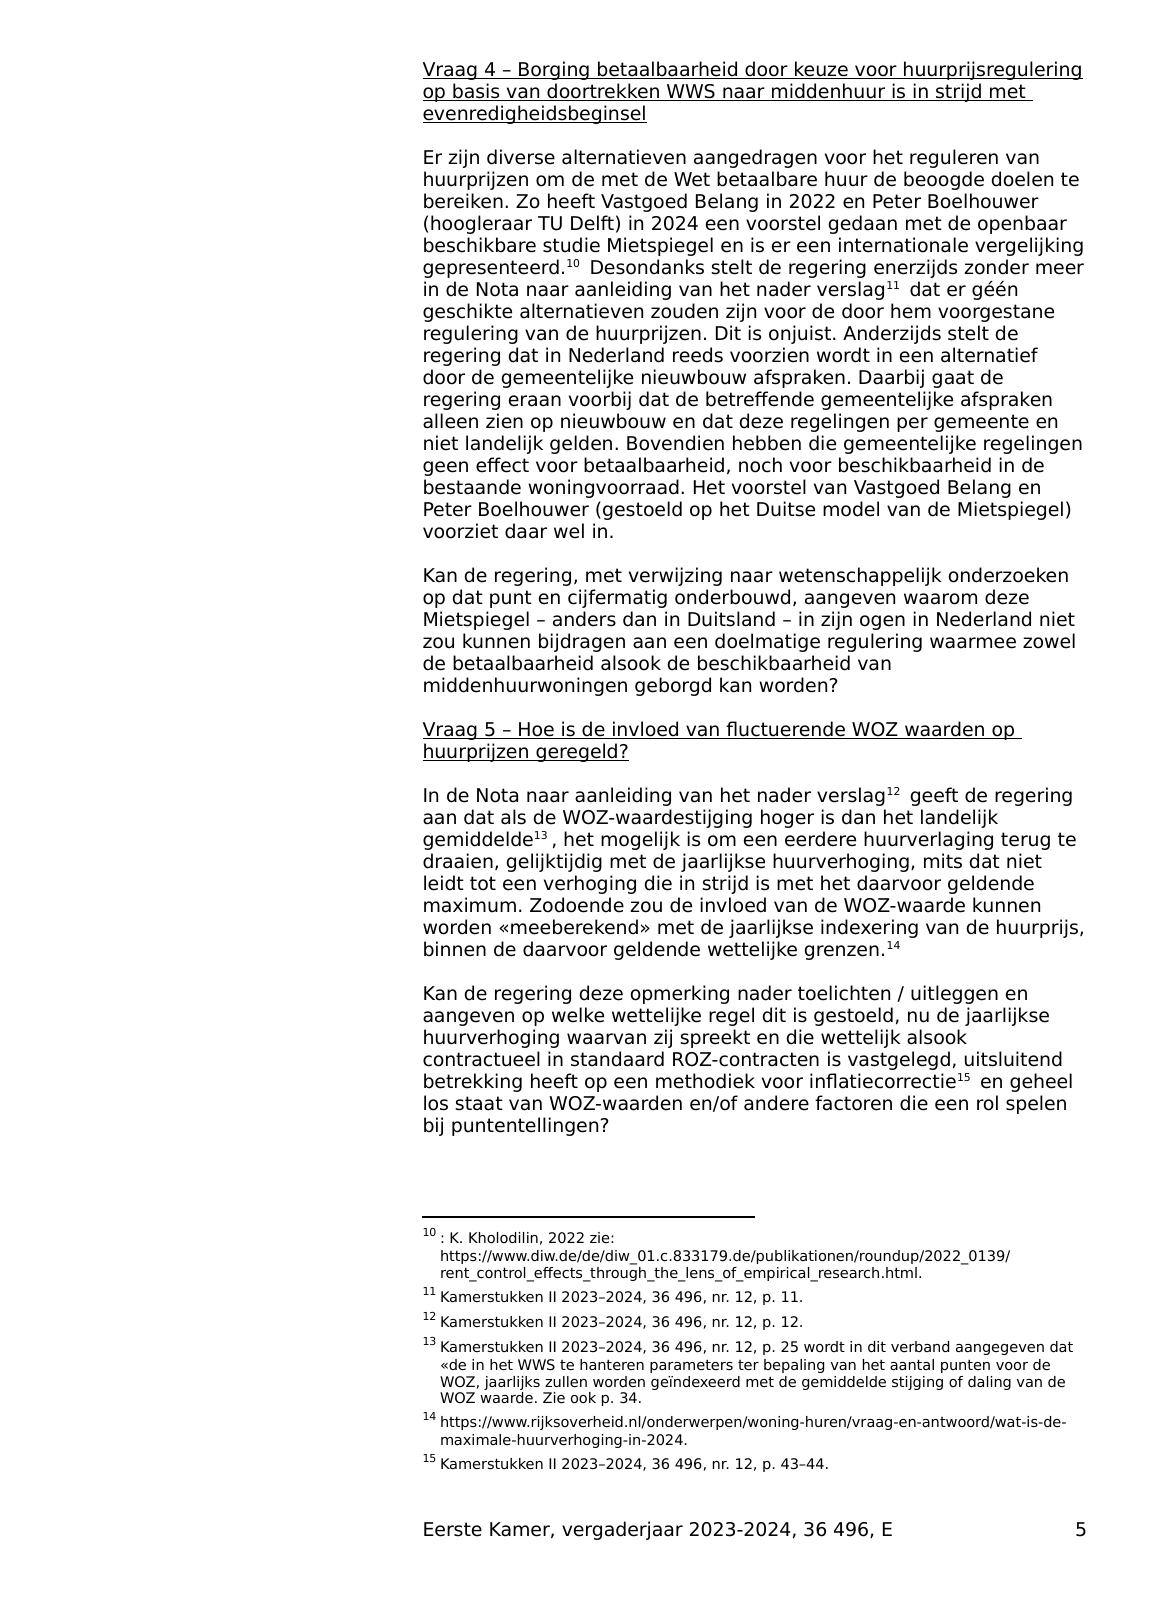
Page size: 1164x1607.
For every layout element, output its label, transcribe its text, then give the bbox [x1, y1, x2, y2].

text https://www.rijksoverheid.nl/onderwerpen/woning-huren/vraag-en-antwoord/wat-is-de-maximale-huurverhoging-in-2024. [422, 1410, 1087, 1449]
subtitle Vraag 5 – Hoe is de invloed van fluctuerende WOZ waarden op huurprijzen geregeld? [422, 719, 1087, 763]
text Kan de regering, met verwijzing naar wetenschappelijk onderzoeken op dat punt en cijfermatig onderbouwd, aangeven waarom deze Mietspiegel – anders dan in Duitsland – in zijn ogen in Nederland niet zou kunnen bijdragen aan een doelmatige regulering waarmee zowel de betaalbaarheid alsook de beschikbaarheid van middenhuurwoningen geborgd kan worden? [422, 565, 1087, 697]
text Kamerstukken II 2023–2024, 36 496, nr. 12, p. 25 wordt in dit verband aangegeven dat «de in het WWS te hanteren parameters ter bepaling van het aantal punten voor de WOZ, jaarlijks zullen worden geïndexeerd met de gemiddelde stijging of daling van de WOZ waarde. Zie ook p. 34. [422, 1335, 1087, 1407]
text Kan de regering deze opmerking nader toelichten / uitleggen en aangeven op welke wettelijke regel dit is gestoeld, nu de jaarlijkse huurverhoging waarvan zij spreekt en die wettelijk alsook contractueel in standaard ROZ-contracten is vastgelegd, uitsluitend betrekking heeft op een methodiek voor inflatiecorrectie en geheel los staat van WOZ-waarden en/of andere factoren die een rol spelen bij puntentellingen? [422, 983, 1087, 1137]
text In de Nota naar aanleiding van het nader verslag geeft de regering aan dat als de WOZ-waardestijging hoger is dan het landelijk gemiddelde, het mogelijk is om een eerdere huurverlaging terug te draaien, gelijktijdig met de jaarlijkse huurverhoging, mits dat niet leidt tot een verhoging die in strijd is met het daarvoor geldende maximum. Zodoende zou de invloed van de WOZ-waarde kunnen worden «meeberekend» met de jaarlijkse indexering van de huurprijs, binnen de daarvoor geldende wettelijke grenzen. [422, 785, 1087, 961]
text : K. Kholodilin, 2022 zie: https://www.diw.de/de/diw_01.c.833179.de/publikationen/roundup/2022_0139/rent_control_effects_through_the_lens_of_empirical_research.html. [422, 1226, 1087, 1282]
subtitle Vraag 4 – Borging betaalbaarheid door keuze voor huurprijsregulering op basis van doortrekken WWS naar middenhuur is in strijd met evenredigheidsbeginsel [422, 59, 1087, 125]
text Er zijn diverse alternatieven aangedragen voor het reguleren van huurprijzen om de met de Wet betaalbare huur de beoogde doelen te bereiken. Zo heeft Vastgoed Belang in 2022 en Peter Boelhouwer (hoogleraar TU Delft) in 2024 een voorstel gedaan met de openbaar beschikbare studie Mietspiegel en is er een internationale vergelijking gepresenteerd. Desondanks stelt de regering enerzijds zonder meer in de Nota naar aanleiding van het nader verslag dat er géén geschikte alternatieven zouden zijn voor de door hem voorgestane regulering van de huurprijzen. Dit is onjuist. Anderzijds stelt de regering dat in Nederland reeds voorzien wordt in een alternatief door de gemeentelijke nieuwbouw afspraken. Daarbij gaat de regering eraan voorbij dat de betreffende gemeentelijke afspraken alleen zien op nieuwbouw en dat deze regelingen per gemeente en niet landelijk gelden. Bovendien hebben die gemeentelijke regelingen geen effect voor betaalbaarheid, noch voor beschikbaarheid in de bestaande woningvoorraad. Het voorstel van Vastgoed Belang en Peter Boelhouwer (gestoeld op het Duitse model van de Mietspiegel) voorziet daar wel in. [422, 147, 1087, 543]
text Kamerstukken II 2023–2024, 36 496, nr. 12, p. 43–44. [422, 1452, 1087, 1474]
text Kamerstukken II 2023–2024, 36 496, nr. 12, p. 12. [422, 1310, 1087, 1332]
text Kamerstukken II 2023–2024, 36 496, nr. 12, p. 11. [422, 1285, 1087, 1307]
